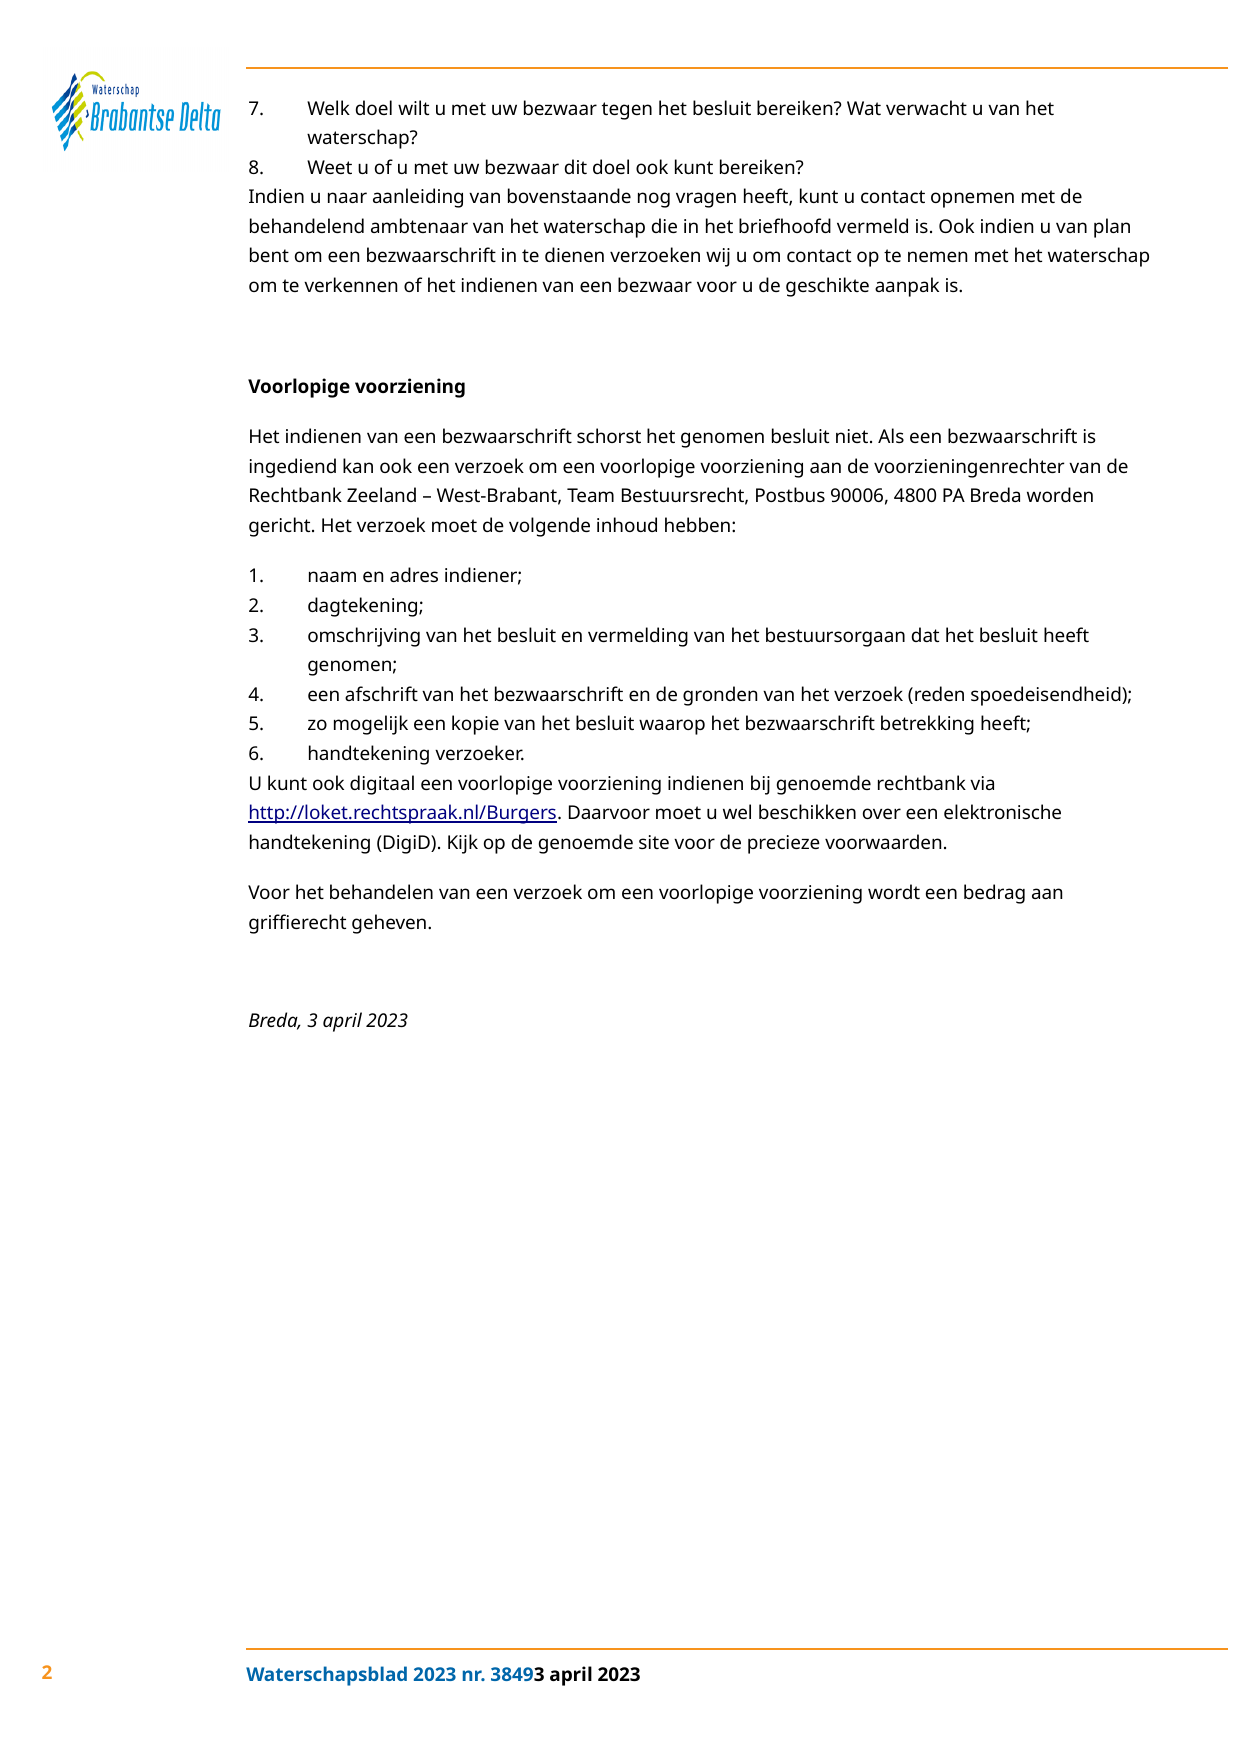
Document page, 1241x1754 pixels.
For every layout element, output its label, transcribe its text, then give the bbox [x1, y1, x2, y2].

list Weet u of u met uw bezwaar dit doel ook kunt bereiken? [248, 154, 1152, 180]
text Voorlopige voorziening [248, 373, 1152, 399]
list dagtekening; [248, 592, 1152, 618]
text U kunt ook digitaal een voorlopige voorziening indienen bij genoemde rechtbank via http://loket.rechtspraak.nl/Burgers. Daarvoor moet u wel beschikken over een elektronische handtekening (DigiD). Kijk op de genoemde site voor de precieze voorwaarden. [248, 770, 1152, 855]
text Breda, 3 april 2023 [248, 1007, 1152, 1033]
list zo mogelijk een kopie van het besluit waarop het bezwaarschrift betrekking heeft; [248, 711, 1152, 736]
text Indien u naar aanleiding van bovenstaande nog vragen heeft, kunt u contact opnemen met de behandelend ambtenaar van het waterschap die in het briefhoofd vermeld is. Ook indien u van plan bent om een bezwaarschrift in te dienen verzoeken wij u om contact op te nemen met het waterschap om te verkennen of het indienen van een bezwaar voor u de geschikte aanpak is. [248, 183, 1152, 298]
list omschrijving van het besluit en vermelding van het bestuursorgaan dat het besluit heeft genomen; [248, 622, 1152, 677]
list Welk doel wilt u met uw bezwaar tegen het besluit bereiken? Wat verwacht u van het waterschap? [248, 95, 1152, 150]
list handtekening verzoeker. [248, 740, 1152, 766]
text Het indienen van een bezwaarschrift schorst het genomen besluit niet. Als een bezwaarschrift is ingediend kan ook een verzoek om een voorlopige voorziening aan de voorzieningenrechter van de Rechtbank Zeeland – West-Brabant, Team Bestuursrecht, Postbus 90006, 4800 PA Breda worden gericht. Het verzoek moet de volgende inhoud hebben: [248, 423, 1152, 538]
list een afschrift van het bezwaarschrift en de gronden van het verzoek (reden spoedeisendheid); [248, 681, 1152, 707]
text Voor het behandelen van een verzoek om een voorlopige voorziening wordt een bedrag aan griffierecht geheven. [248, 879, 1152, 935]
picture [41, 47, 231, 172]
list naam en adres indiener; [248, 563, 1152, 588]
